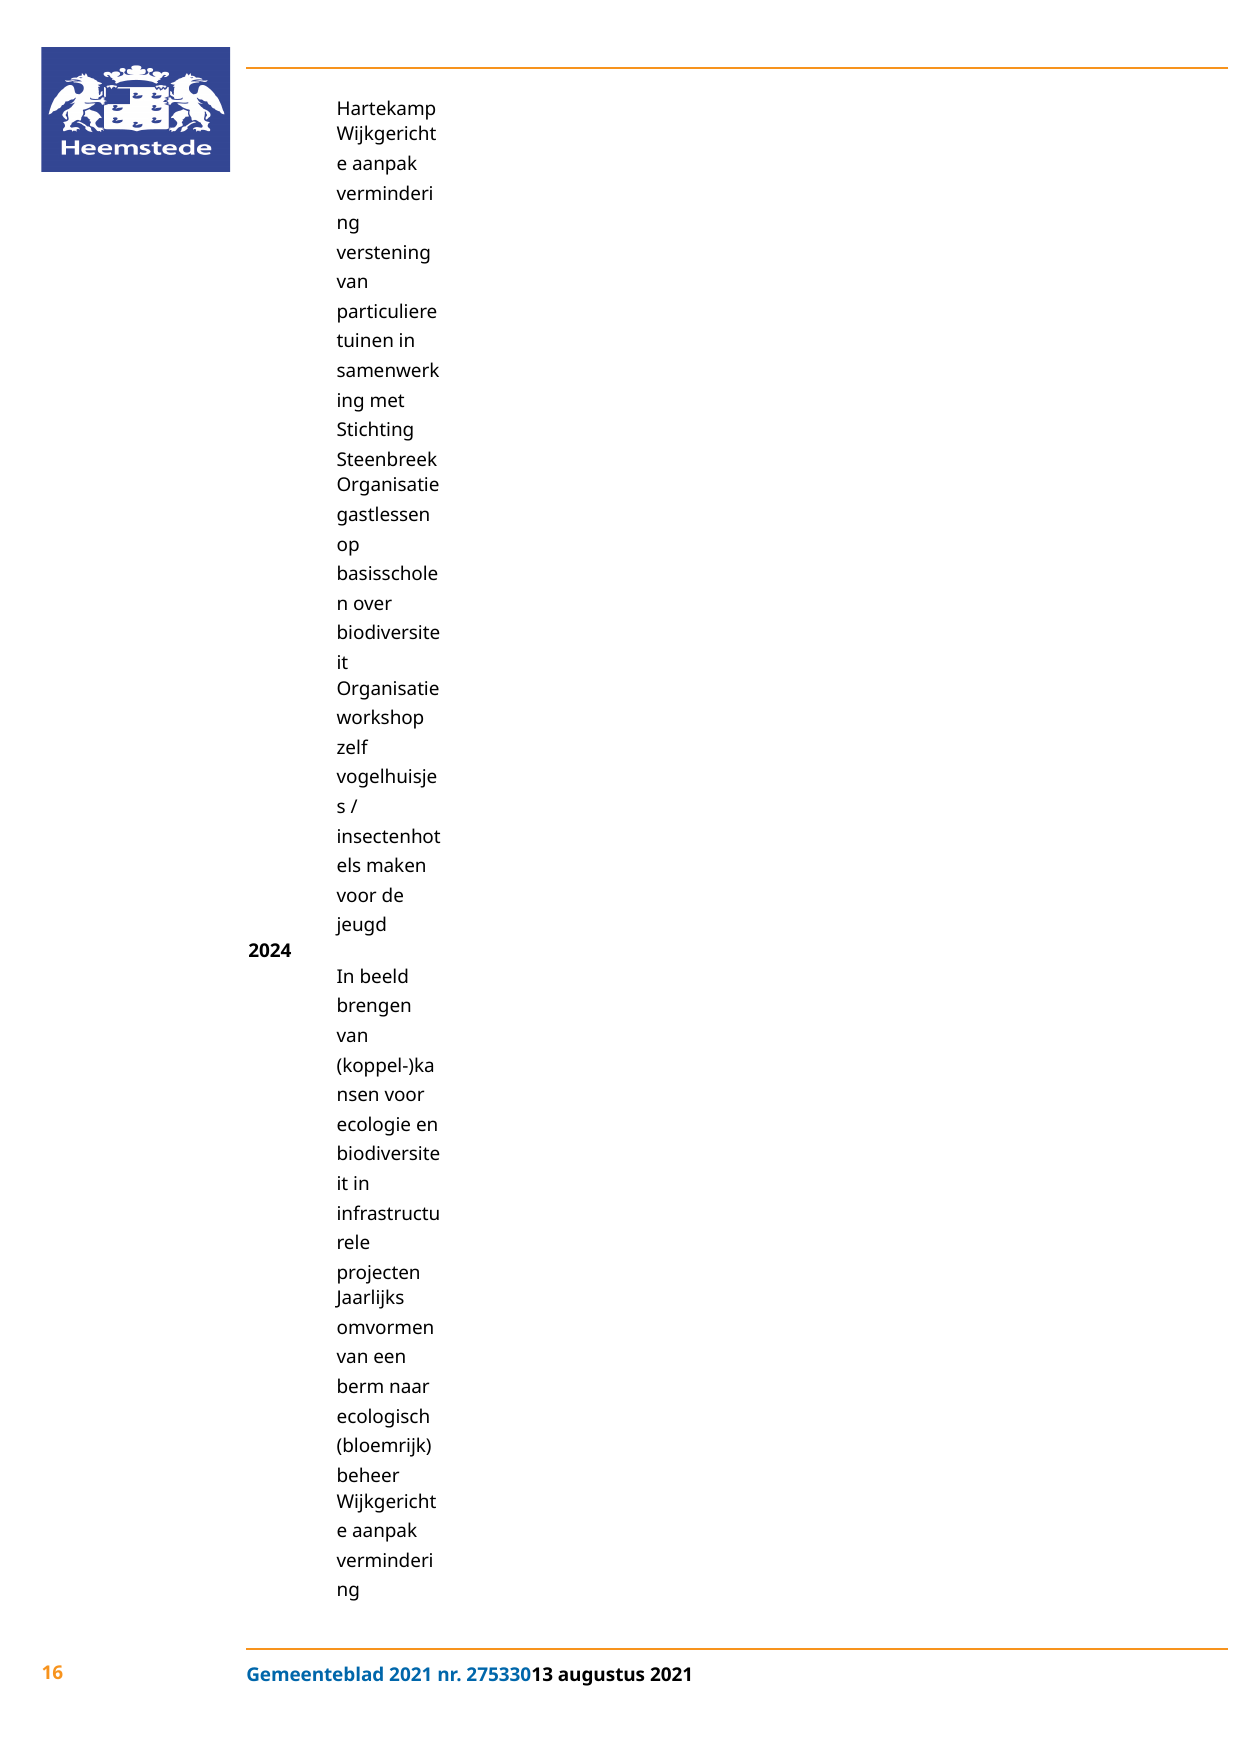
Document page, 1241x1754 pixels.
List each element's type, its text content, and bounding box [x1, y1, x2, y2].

table_cell [621, 1488, 709, 1602]
table_cell [798, 95, 886, 121]
table_cell [798, 121, 886, 472]
table_cell [533, 95, 621, 121]
table_cell [444, 963, 532, 1284]
table_cell [248, 95, 336, 121]
table_cell Wijkgerichte aanpak vermindering [336, 1488, 444, 1602]
table_cell Wijkgerichte aanpak vermindering verstening van particuliere tuinen in samenwerking met Stichting Steenbreek [336, 121, 444, 472]
table_cell [1063, 1285, 1152, 1488]
table_cell [1063, 963, 1152, 1284]
table_cell [709, 121, 798, 472]
table_cell [444, 1285, 532, 1488]
table_cell [444, 675, 532, 937]
table_cell [709, 963, 798, 1284]
table_cell [975, 1285, 1063, 1488]
table_cell [975, 121, 1063, 472]
table_cell [533, 1488, 621, 1602]
table_cell [248, 121, 336, 472]
table_cell [444, 472, 532, 675]
table_cell [248, 472, 336, 675]
table_cell [444, 1488, 532, 1602]
table_cell [533, 121, 621, 472]
table_cell [975, 95, 1063, 121]
table_cell [621, 675, 709, 937]
table_cell [886, 472, 975, 675]
table_cell [886, 95, 975, 121]
table_cell [798, 675, 886, 937]
table_cell [248, 675, 336, 937]
table_cell [621, 472, 709, 675]
table_cell [248, 1285, 336, 1488]
table_cell [798, 1488, 886, 1602]
table_cell [975, 1488, 1063, 1602]
table_cell [709, 675, 798, 937]
table_cell [798, 963, 886, 1284]
table_cell [444, 95, 532, 121]
table_cell [1063, 121, 1152, 472]
table_cell [798, 937, 886, 963]
table_cell [709, 1488, 798, 1602]
picture [41, 47, 231, 172]
table_cell [798, 1285, 886, 1488]
table_cell [975, 472, 1063, 675]
table_cell [444, 121, 532, 472]
table_cell [621, 963, 709, 1284]
table_cell [709, 95, 798, 121]
table_cell [533, 963, 621, 1284]
table_cell [621, 937, 709, 963]
table_cell [444, 937, 532, 963]
table_cell [248, 963, 336, 1284]
table_cell In beeld brengen van (koppel-)kansen voor ecologie en biodiversiteit in infrastructurele projecten [336, 963, 444, 1284]
table_cell [621, 95, 709, 121]
table_cell [621, 1285, 709, 1488]
table_cell [621, 121, 709, 472]
table_cell [533, 675, 621, 937]
table_cell [886, 1488, 975, 1602]
table_cell [975, 963, 1063, 1284]
table_cell 2024 [248, 937, 336, 963]
table_cell [886, 963, 975, 1284]
table_cell [886, 937, 975, 963]
table_cell [533, 1285, 621, 1488]
table_cell [248, 1488, 336, 1602]
table_cell [709, 937, 798, 963]
table_cell [975, 675, 1063, 937]
table_cell [709, 1285, 798, 1488]
table_cell [533, 472, 621, 675]
table_cell Organisatie workshop zelf vogelhuisjes / insectenhotels maken voor de jeugd [336, 675, 444, 937]
table_cell [336, 937, 444, 963]
table_cell [886, 675, 975, 937]
table_cell Hartekamp [336, 95, 444, 121]
table_cell Organisatie gastlessen op basisscholen over biodiversiteit [336, 472, 444, 675]
table_cell [533, 937, 621, 963]
table_cell [1063, 937, 1152, 963]
table_cell [798, 472, 886, 675]
table_cell [1063, 472, 1152, 675]
table_cell [886, 121, 975, 472]
table_cell Jaarlijks omvormen van een berm naar ecologisch (bloemrijk) beheer [336, 1285, 444, 1488]
table_cell [1063, 95, 1152, 121]
table_cell [1063, 1488, 1152, 1602]
table_cell [886, 1285, 975, 1488]
table_cell [975, 937, 1063, 963]
table_cell [709, 472, 798, 675]
table_cell [1063, 675, 1152, 937]
